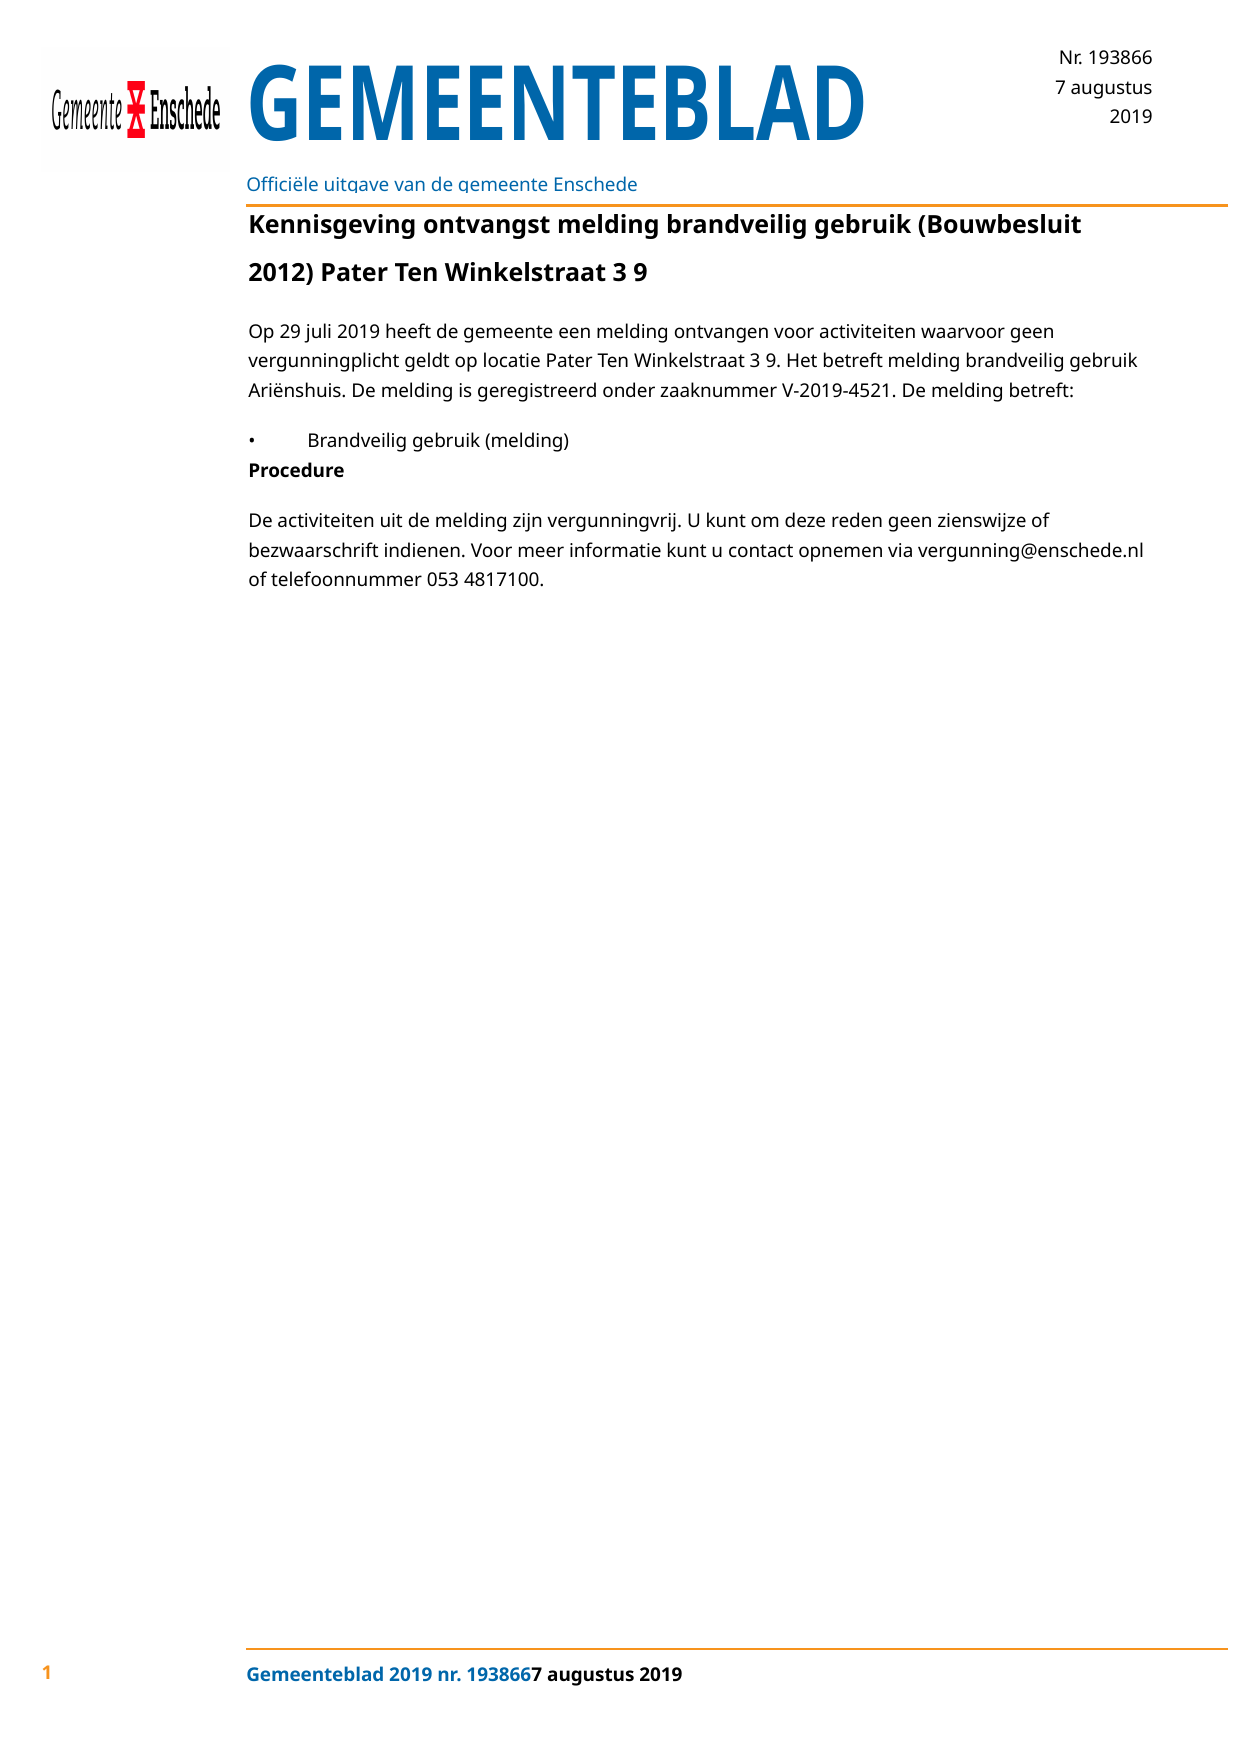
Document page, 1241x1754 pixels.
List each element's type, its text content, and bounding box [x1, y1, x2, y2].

text Op 29 juli 2019 heeft de gemeente een melding ontvangen voor activiteiten waarvoor geen vergunningplicht geldt op locatie Pater Ten Winkelstraat 3 9. Het betreft melding brandveilig gebruik Ariënshuis. De melding is geregistreerd onder zaaknummer V-2019-4521. De melding betreft: [248, 318, 1152, 403]
list Brandveilig gebruik (melding) [248, 427, 1152, 453]
picture [41, 47, 231, 172]
text De activiteiten uit de melding zijn vergunningvrij. U kunt om deze reden geen zienswijze of bezwaarschrift indienen. Voor meer informatie kunt u contact opnemen via vergunning@enschede.nl of telefoonnummer 053 4817100. [248, 507, 1152, 592]
text Kennisgeving ontvangst melding brandveilig gebruik (Bouwbesluit 2012) Pater Ten Winkelstraat 3 9 [248, 207, 1152, 288]
text Procedure [248, 457, 1152, 483]
